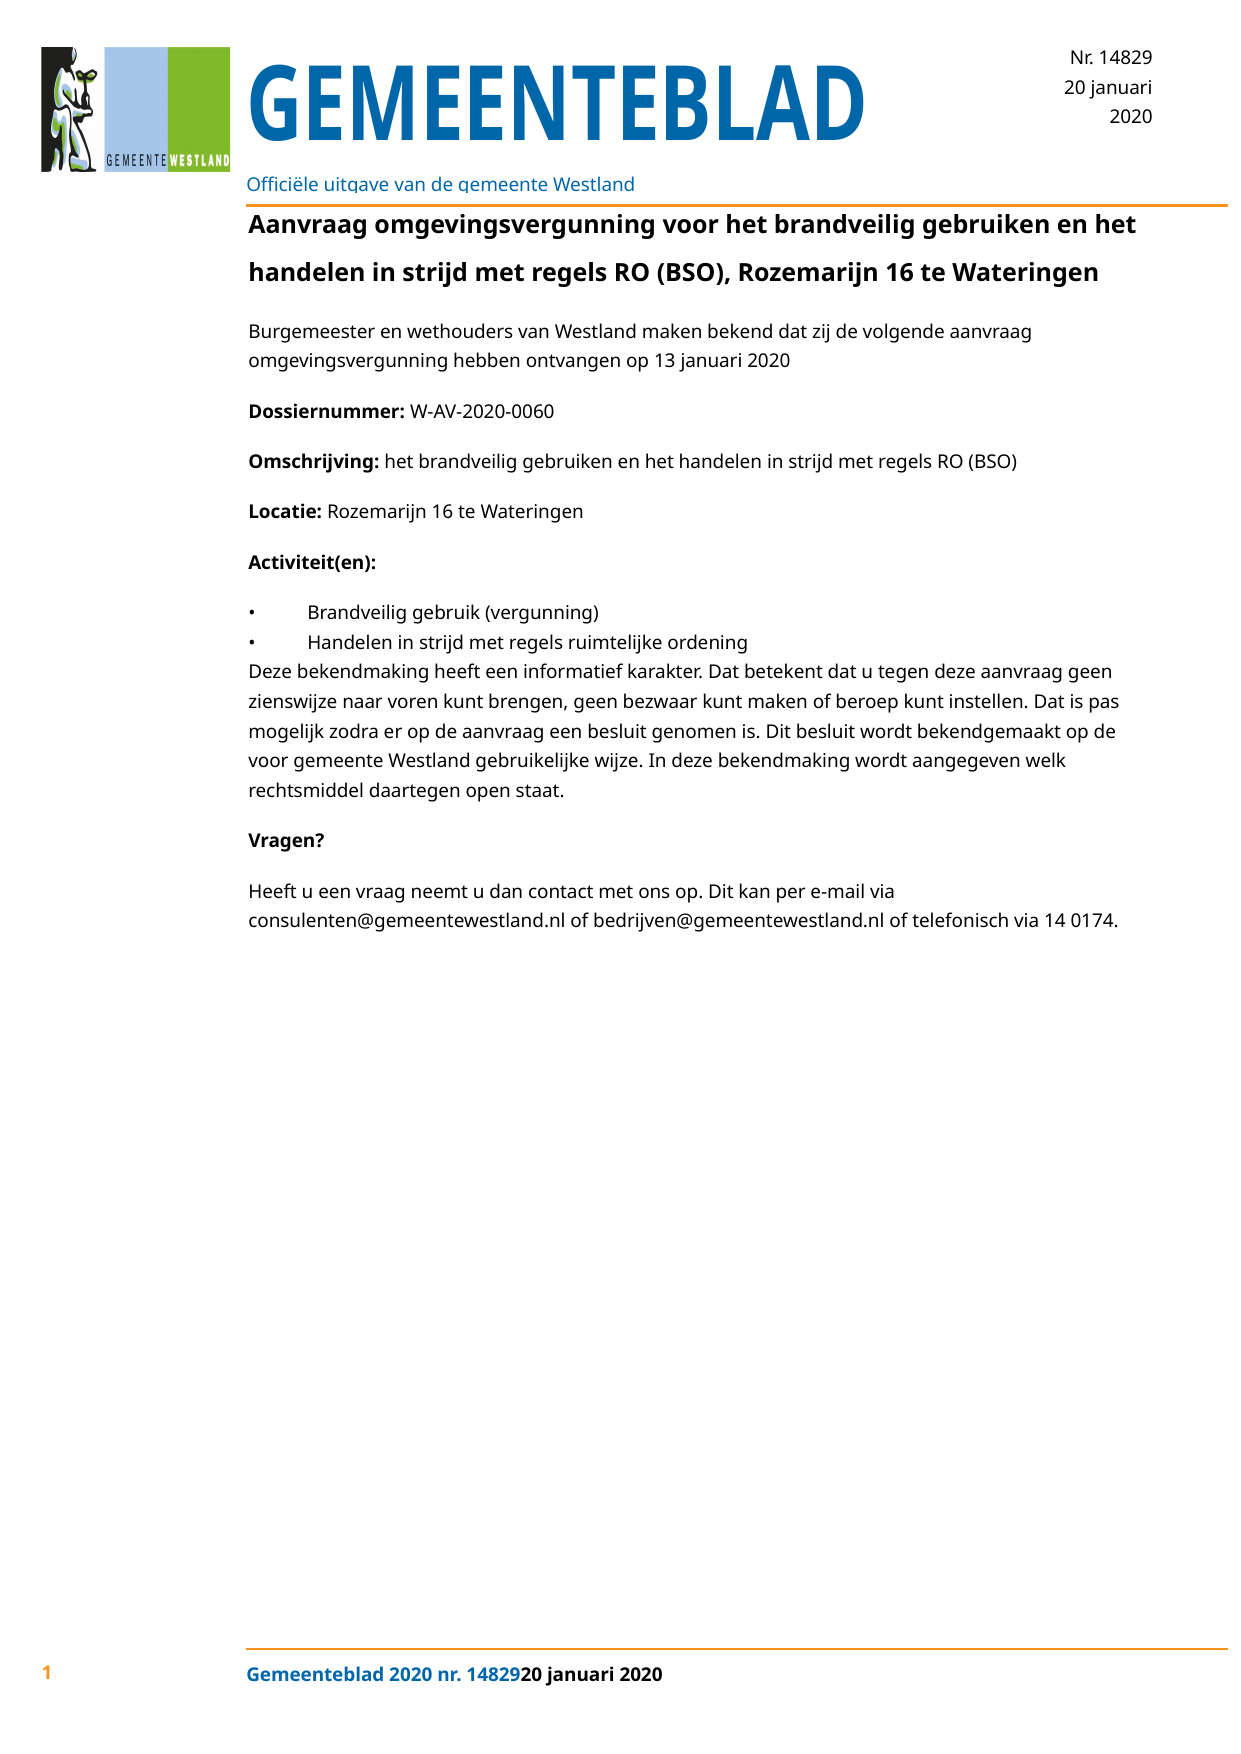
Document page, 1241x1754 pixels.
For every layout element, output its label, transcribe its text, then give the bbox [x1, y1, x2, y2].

text Locatie: Rozemarijn 16 te Wateringen [248, 499, 1152, 524]
text Burgemeester en wethouders van Westland maken bekend dat zij de volgende aanvraag omgevingsvergunning hebben ontvangen op 13 januari 2020 [248, 318, 1152, 373]
text Deze bekendmaking heeft een informatief karakter. Dat betekent dat u tegen deze aanvraag geen zienswijze naar voren kunt brengen, geen bezwaar kunt maken of beroep kunt instellen. Dat is pas mogelijk zodra er op de aanvraag een besluit genomen is. Dit besluit wordt bekendgemaakt op de voor gemeente Westland gebruikelijke wijze. In deze bekendmaking wordt aangegeven welk rechtsmiddel daartegen open staat. [248, 659, 1152, 803]
list Brandveilig gebruik (vergunning) [248, 599, 1152, 625]
text Heeft u een vraag neemt u dan contact met ons op. Dit kan per e-mail via consulenten@gemeentewestland.nl of bedrijven@gemeentewestland.nl of telefonisch via 14 0174. [248, 878, 1152, 933]
text Aanvraag omgevingsvergunning voor het brandveilig gebruiken en het handelen in strijd met regels RO (BSO), Rozemarijn 16 te Wateringen [248, 207, 1152, 288]
list Handelen in strijd met regels ruimtelijke ordening [248, 629, 1152, 655]
text Vragen? [248, 827, 1152, 853]
text Omschrijving: het brandveilig gebruiken en het handelen in strijd met regels RO (BSO) [248, 448, 1152, 474]
text Dossiernummer: W-AV-2020-0060 [248, 398, 1152, 424]
picture [41, 47, 231, 172]
text Activiteit(en): [248, 549, 1152, 575]
